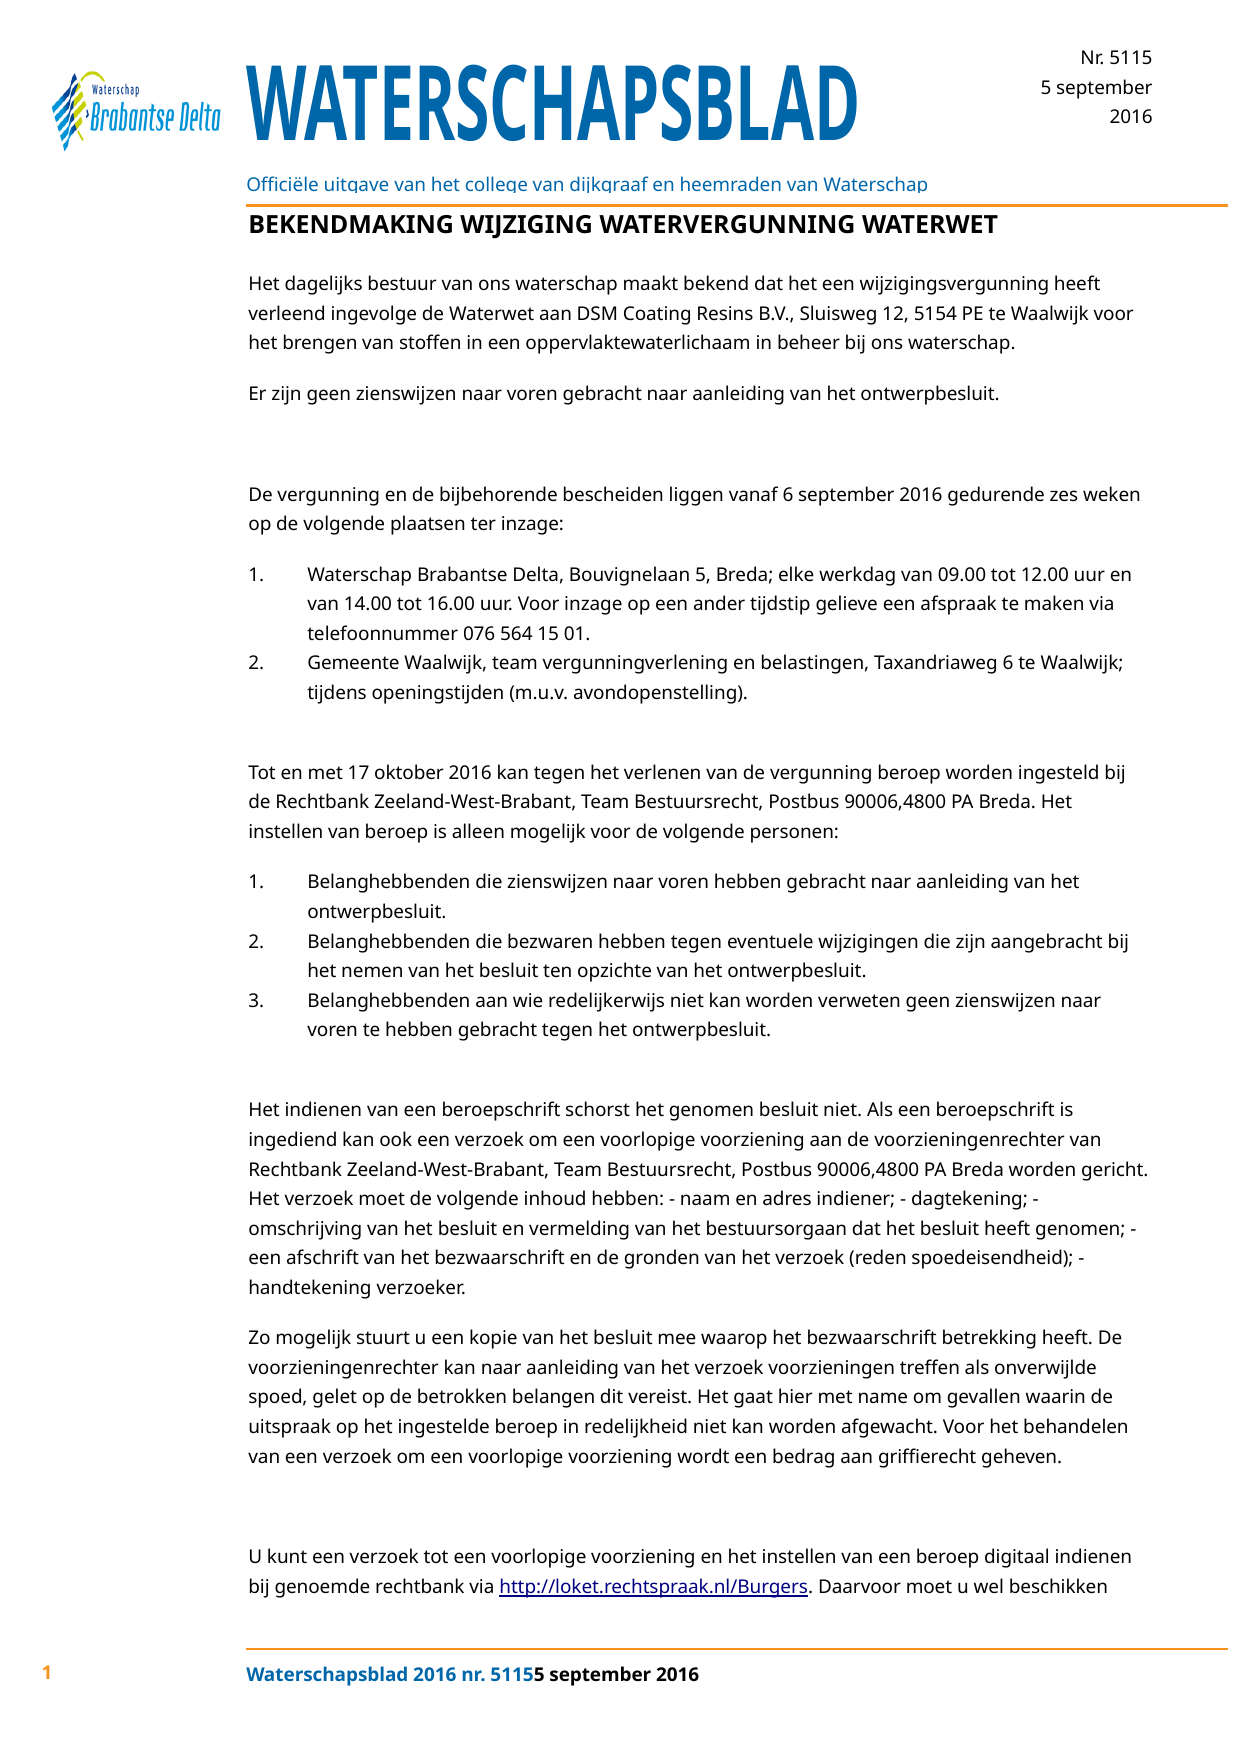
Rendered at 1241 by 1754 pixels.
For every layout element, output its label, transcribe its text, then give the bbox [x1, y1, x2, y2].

text U kunt een verzoek tot een voorlopige voorziening en het instellen van een beroep digitaal indienen bij genoemde rechtbank via http://loket.rechtspraak.nl/Burgers. Daarvoor moet u wel beschikken [248, 1544, 1152, 1599]
text Er zijn geen zienswijzen naar voren gebracht naar aanleiding van het ontwerpbesluit. [248, 380, 1152, 406]
list Belanghebbenden die bezwaren hebben tegen eventuele wijzigingen die zijn aangebracht bij het nemen van het besluit ten opzichte van het ontwerpbesluit. [248, 928, 1152, 983]
picture [41, 47, 231, 172]
list Belanghebbenden die zienswijzen naar voren hebben gebracht naar aanleiding van het ontwerpbesluit. [248, 869, 1152, 924]
list Gemeente Waalwijk, team vergunningverlening en belastingen, Taxandriaweg 6 te Waalwijk; tijdens openingstijden (m.u.v. avondopenstelling). [248, 649, 1152, 705]
text BEKENDMAKING WIJZIGING WATERVERGUNNING WATERWET [248, 207, 1152, 241]
text De vergunning en de bijbehorende bescheiden liggen vanaf 6 september 2016 gedurende zes weken op de volgende plaatsen ter inzage: [248, 481, 1152, 536]
list Belanghebbenden aan wie redelijkerwijs niet kan worden verweten geen zienswijzen naar voren te hebben gebracht tegen het ontwerpbesluit. [248, 987, 1152, 1042]
text Het dagelijks bestuur van ons waterschap maakt bekend dat het een wijzigingsvergunning heeft verleend ingevolge de Waterwet aan DSM Coating Resins B.V., Sluisweg 12, 5154 PE te Waalwijk voor het brengen van stoffen in een oppervlaktewaterlichaam in beheer bij ons waterschap. [248, 270, 1152, 355]
list Waterschap Brabantse Delta, Bouvignelaan 5, Breda; elke werkdag van 09.00 tot 12.00 uur en van 14.00 tot 16.00 uur. Voor inzage op een ander tijdstip gelieve een afspraak te maken via telefoonnummer 076 564 15 01. [248, 561, 1152, 646]
text Het indienen van een beroepschrift schorst het genomen besluit niet. Als een beroepschrift is ingediend kan ook een verzoek om een voorlopige voorziening aan de voorzieningenrechter van Rechtbank Zeeland-West-Brabant, Team Bestuursrecht, Postbus 90006,4800 PA Breda worden gericht. Het verzoek moet de volgende inhoud hebben: - naam en adres indiener; - dagtekening; - omschrijving van het besluit en vermelding van het bestuursorgaan dat het besluit heeft genomen; - een afschrift van het bezwaarschrift en de gronden van het verzoek (reden spoedeisendheid); - handtekening verzoeker. [248, 1097, 1152, 1300]
text Tot en met 17 oktober 2016 kan tegen het verlenen van de vergunning beroep worden ingesteld bij de Rechtbank Zeeland-West-Brabant, Team Bestuursrecht, Postbus 90006,4800 PA Breda. Het instellen van beroep is alleen mogelijk voor de volgende personen: [248, 759, 1152, 844]
text Zo mogelijk stuurt u een kopie van het besluit mee waarop het bezwaarschrift betrekking heeft. De voorzieningenrechter kan naar aanleiding van het verzoek voorzieningen treffen als onverwijlde spoed, gelet op de betrokken belangen dit vereist. Het gaat hier met name om gevallen waarin de uitspraak op het ingestelde beroep in redelijkheid niet kan worden afgewacht. Voor het behandelen van een verzoek om een voorlopige voorziening wordt een bedrag aan griffierecht geheven. [248, 1324, 1152, 1468]
